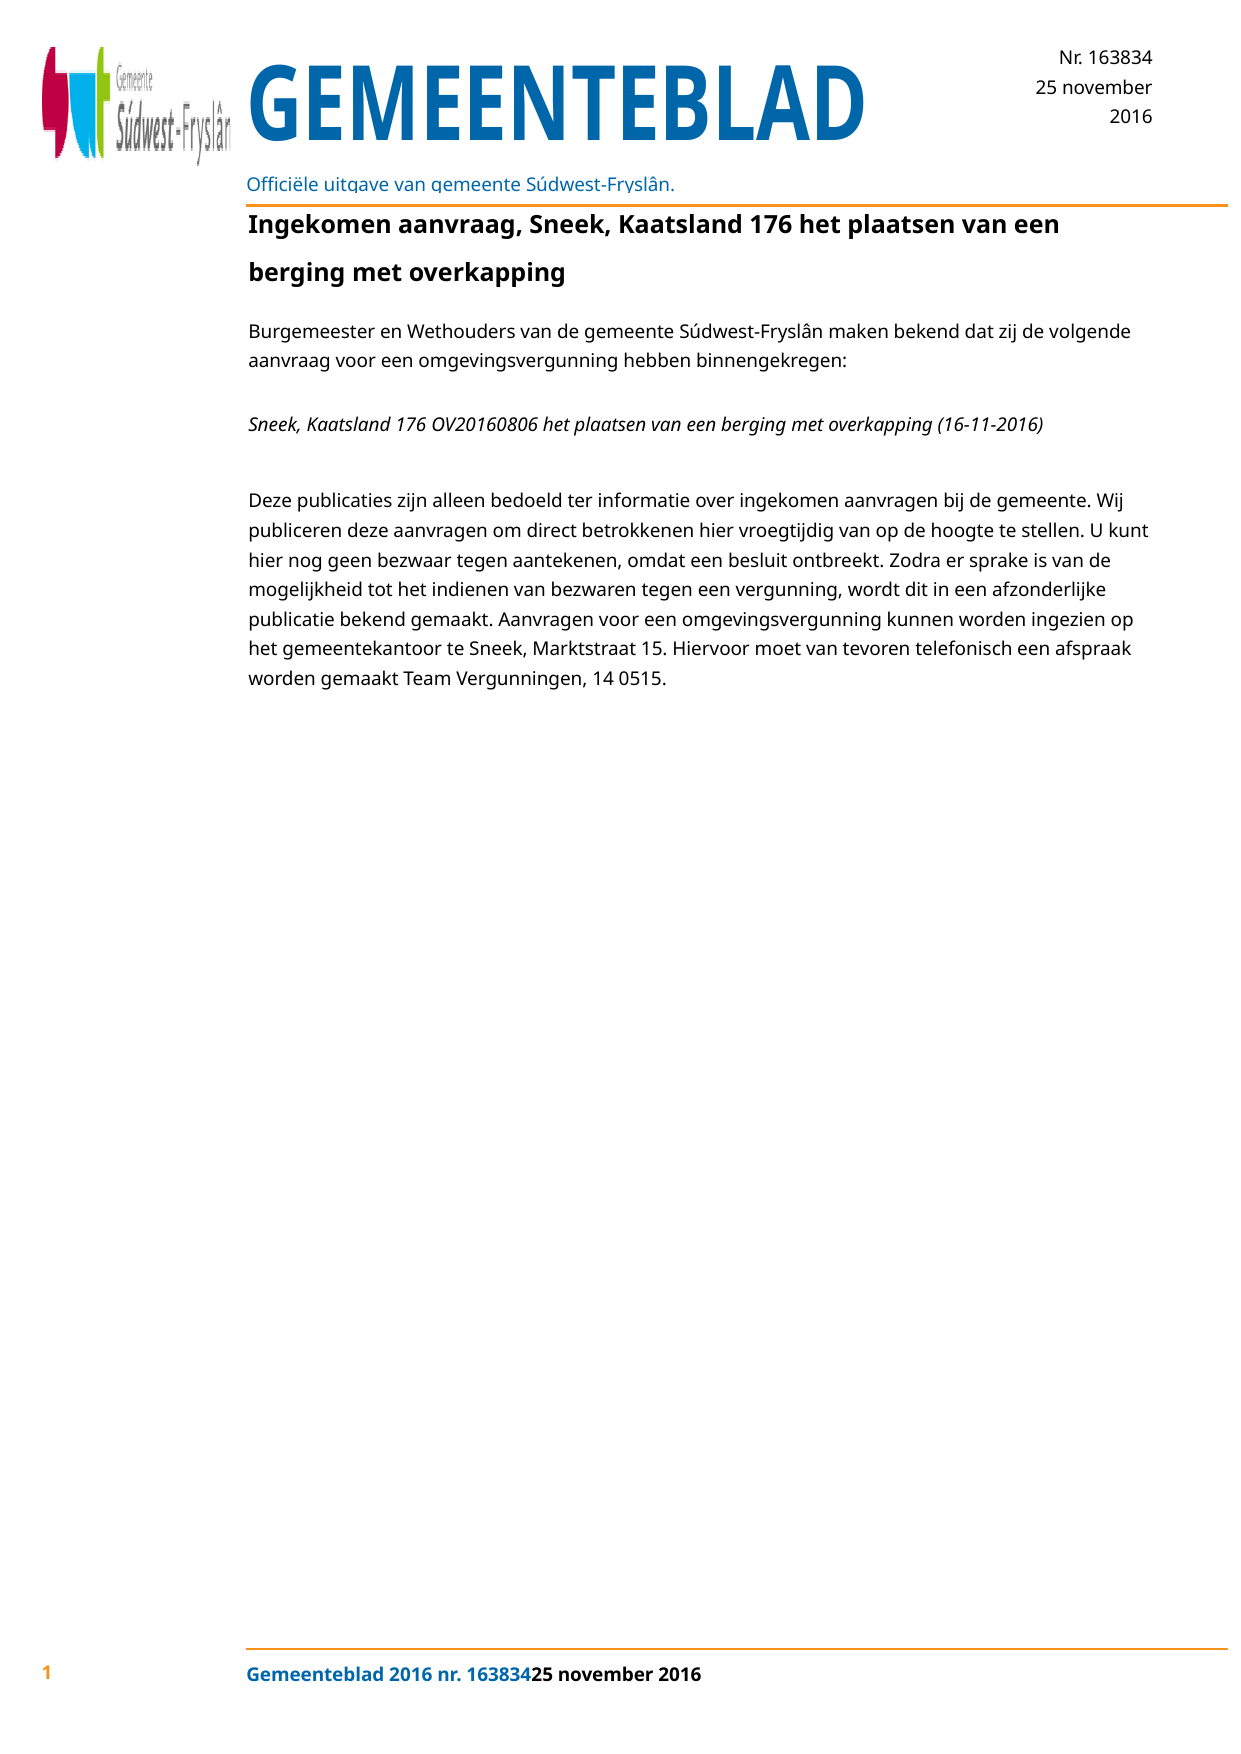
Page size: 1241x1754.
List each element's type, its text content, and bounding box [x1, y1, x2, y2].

text Ingekomen aanvraag, Sneek, Kaatsland 176 het plaatsen van een berging met overkapping [248, 207, 1152, 288]
text Deze publicaties zijn alleen bedoeld ter informatie over ingekomen aanvragen bij de gemeente. Wij publiceren deze aanvragen om direct betrokkenen hier vroegtijdig van op de hoogte te stellen. U kunt hier nog geen bezwaar tegen aantekenen, omdat een besluit ontbreekt. Zodra er sprake is van de mogelijkheid tot het indienen van bezwaren tegen een vergunning, wordt dit in een afzonderlijke publicatie bekend gemaakt. Aanvragen voor een omgevingsvergunning kunnen worden ingezien op het gemeentekantoor te Sneek, Marktstraat 15. Hiervoor moet van tevoren telefonisch een afspraak worden gemaakt Team Vergunningen, 14 0515. [248, 488, 1152, 691]
picture [41, 47, 231, 172]
text Burgemeester en Wethouders van de gemeente Súdwest-Fryslân maken bekend dat zij de volgende aanvraag voor een omgevingsvergunning hebben binnengekregen: [248, 318, 1152, 373]
text Sneek, Kaatsland 176 OV20160806 het plaatsen van een berging met overkapping (16-11-2016) [248, 411, 1152, 437]
